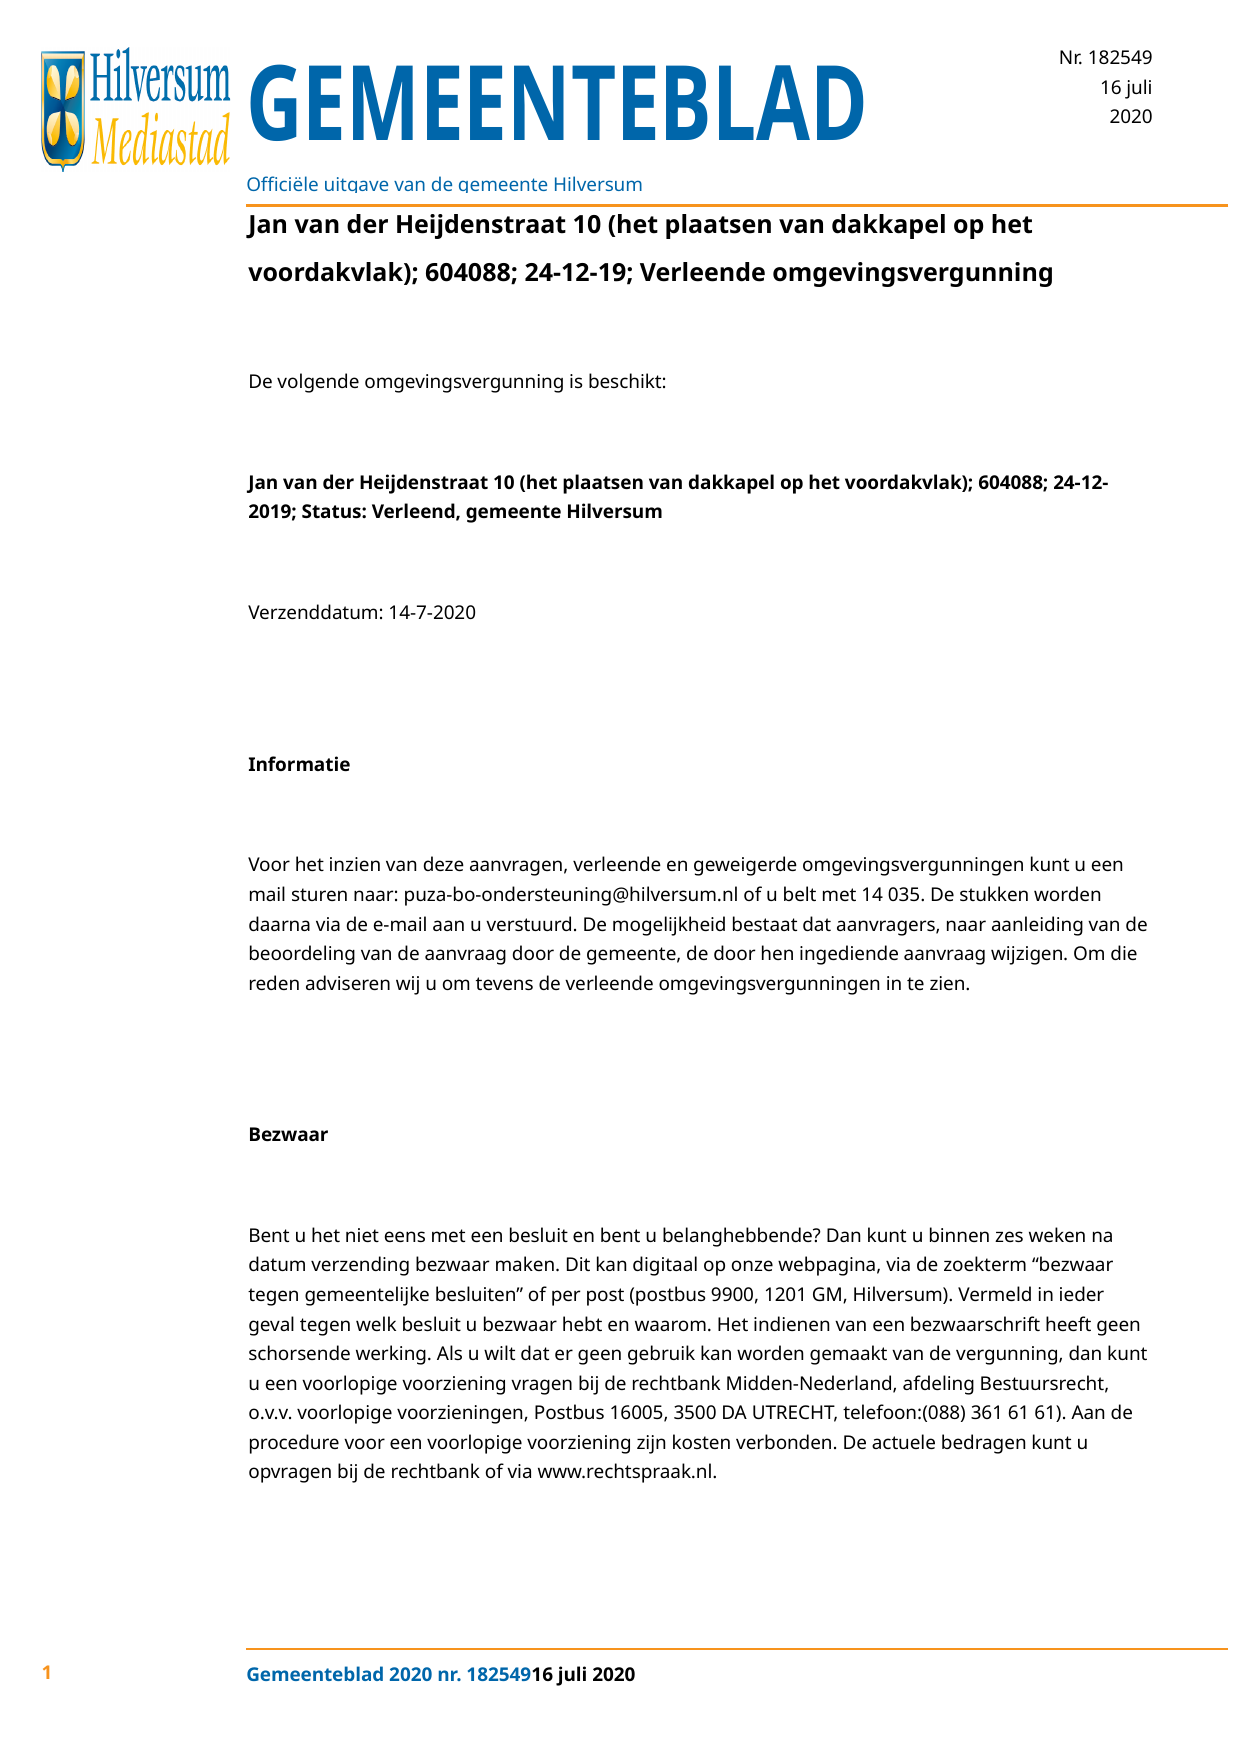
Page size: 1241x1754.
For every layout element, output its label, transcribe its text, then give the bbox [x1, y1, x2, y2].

text Bent u het niet eens met een besluit en bent u belanghebbende? Dan kunt u binnen zes weken na datum verzending bezwaar maken. Dit kan digitaal op onze webpagina, via de zoekterm “bezwaar tegen gemeentelijke besluiten” of per post (postbus 9900, 1201 GM, Hilversum). Vermeld in ieder geval tegen welk besluit u bezwaar hebt en waarom. Het indienen van een bezwaarschrift heeft geen schorsende werking. Als u wilt dat er geen gebruik kan worden gemaakt van de vergunning, dan kunt u een voorlopige voorziening vragen bij de rechtbank Midden-Nederland, afdeling Bestuursrecht, o.v.v. voorlopige voorzieningen, Postbus 16005, 3500 DA UTRECHT, telefoon:(088) 361 61 61). Aan de procedure voor een voorlopige voorziening zijn kosten verbonden. De actuele bedragen kunt u opvragen bij de rechtbank of via www.rechtspraak.nl. [248, 1222, 1152, 1484]
text Bezwaar [248, 1121, 1152, 1147]
text Verzenddatum: 14-7-2020 [248, 599, 1152, 625]
text Jan van der Heijdenstraat 10 (het plaatsen van dakkapel op het voordakvlak); 604088; 24-12-19; Verleende omgevingsvergunning [248, 207, 1152, 288]
picture [41, 47, 231, 172]
text Informatie [248, 751, 1152, 777]
text Voor het inzien van deze aanvragen, verleende en geweigerde omgevingsvergunningen kunt u een mail sturen naar: puza-bo-ondersteuning@hilversum.nl of u belt met 14 035. De stukken worden daarna via de e-mail aan u verstuurd. De mogelijkheid bestaat dat aanvragers, naar aanleiding van de beoordeling van de aanvraag door de gemeente, de door hen ingediende aanvraag wijzigen. Om die reden adviseren wij u om tevens de verleende omgevingsvergunningen in te zien. [248, 852, 1152, 996]
text De volgende omgevingsvergunning is beschikt: [248, 368, 1152, 394]
text Jan van der Heijdenstraat 10 (het plaatsen van dakkapel op het voordakvlak); 604088; 24-12-2019; Status: Verleend, gemeente Hilversum [248, 469, 1152, 524]
